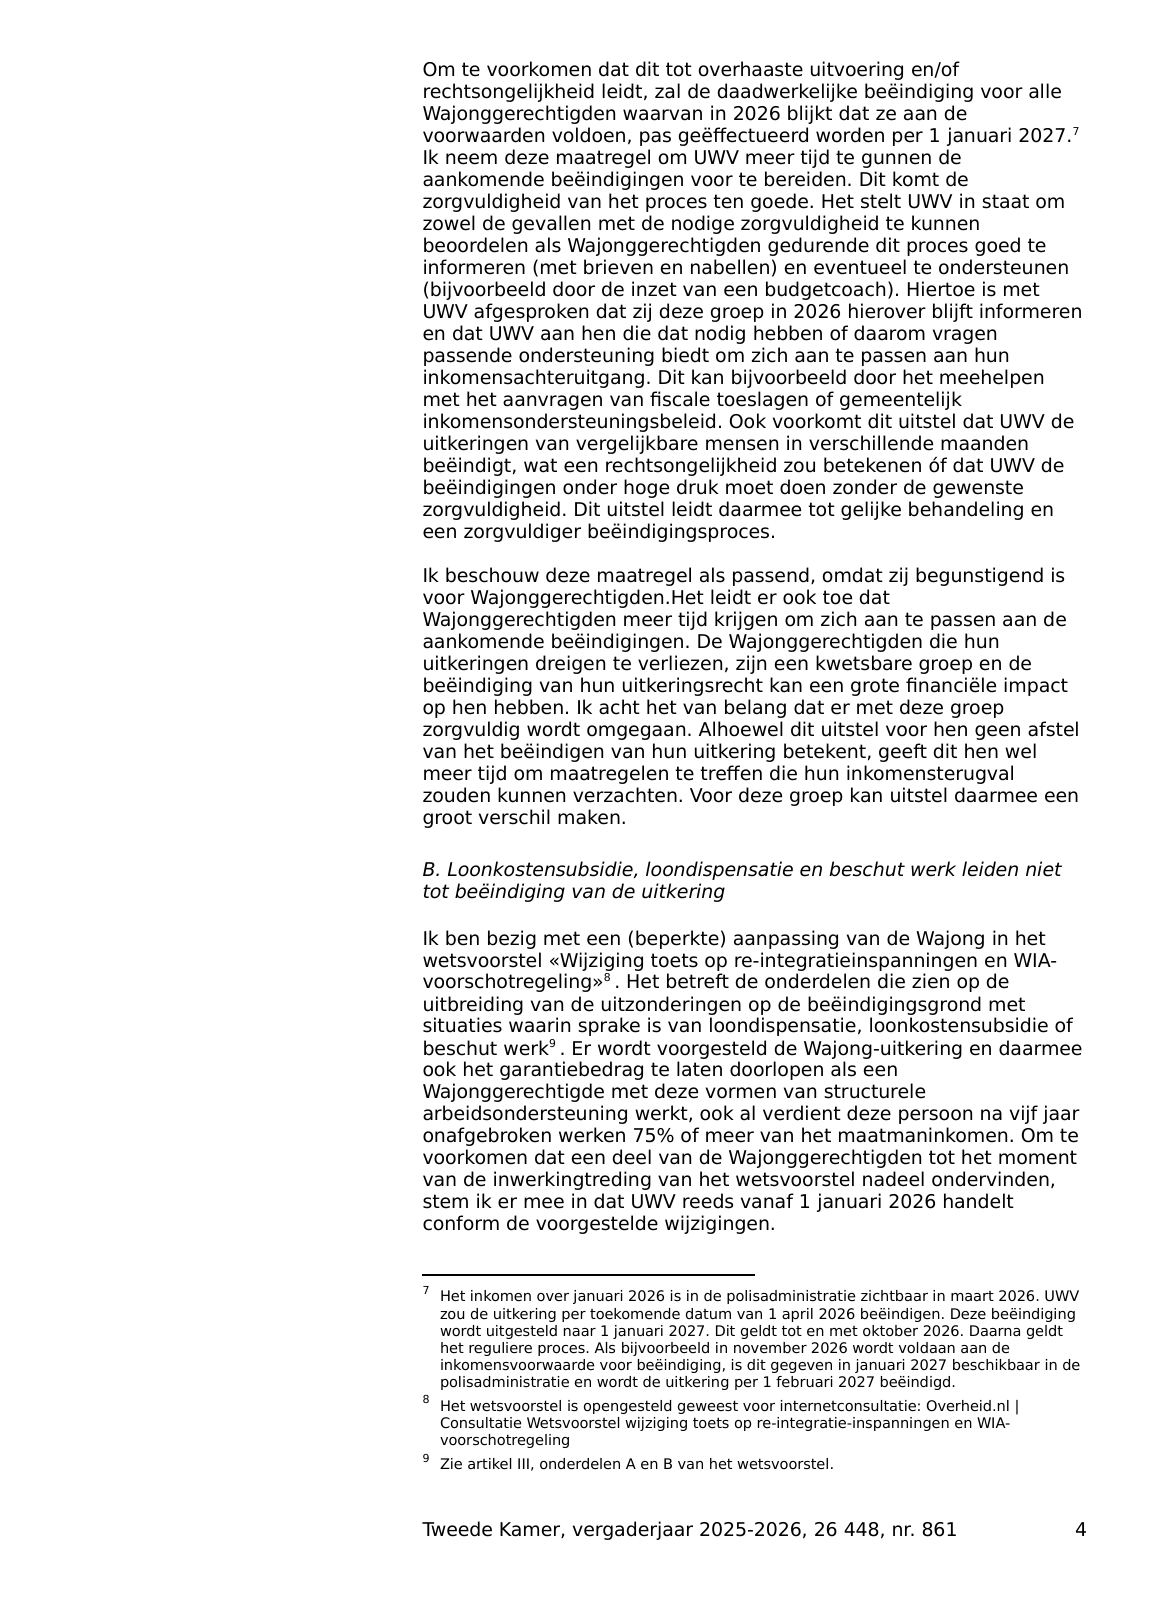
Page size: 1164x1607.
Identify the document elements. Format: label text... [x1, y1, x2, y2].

text Ik neem deze maatregel om UWV meer tijd te gunnen de aankomende beëindigingen voor te bereiden. Dit komt de zorgvuldigheid van het proces ten goede. Het stelt UWV in staat om zowel de gevallen met de nodige zorgvuldigheid te kunnen beoordelen als Wajonggerechtigden gedurende dit proces goed te informeren (met brieven en nabellen) en eventueel te ondersteunen (bijvoorbeeld door de inzet van een budgetcoach). Hiertoe is met UWV afgesproken dat zij deze groep in 2026 hierover blijft informeren en dat UWV aan hen die dat nodig hebben of daarom vragen passende ondersteuning biedt om zich aan te passen aan hun inkomensachteruitgang. Dit kan bijvoorbeeld door het meehelpen met het aanvragen van fiscale toeslagen of gemeentelijk inkomensondersteuningsbeleid. Ook voorkomt dit uitstel dat UWV de uitkeringen van vergelijkbare mensen in verschillende maanden beëindigt, wat een rechtsongelijkheid zou betekenen óf dat UWV de beëindigingen onder hoge druk moet doen zonder de gewenste zorgvuldigheid. Dit uitstel leidt daarmee tot gelijke behandeling en een zorgvuldiger beëindigingsproces. [422, 147, 1087, 543]
text Het inkomen over januari 2026 is in de polisadministratie zichtbaar in maart 2026. UWV zou de uitkering per toekomende datum van 1 april 2026 beëindigen. Deze beëindiging wordt uitgesteld naar 1 januari 2027. Dit geldt tot en met oktober 2026. Daarna geldt het reguliere proces. Als bijvoorbeeld in november 2026 wordt voldaan aan de inkomensvoorwaarde voor beëindiging, is dit gegeven in januari 2027 beschikbaar in de polisadministratie en wordt de uitkering per 1 februari 2027 beëindigd. [422, 1284, 1087, 1391]
text Zie artikel III, onderdelen A en B van het wetsvoorstel. [422, 1452, 1087, 1474]
text Het wetsvoorstel is opengesteld geweest voor internetconsultatie: Overheid.nl | Consultatie Wetsvoorstel wijziging toets op re-integratie-inspanningen en WIA-voorschotregeling [422, 1393, 1087, 1449]
text Ik ben bezig met een (beperkte) aanpassing van de Wajong in het wetsvoorstel «Wijziging toets op re-integratieinspanningen en WIA-voorschotregeling». Het betreft de onderdelen die zien op de uitbreiding van de uitzonderingen op de beëindigingsgrond met situaties waarin sprake is van loondispensatie, loonkostensubsidie of beschut werk. Er wordt voorgesteld de Wajong-uitkering en daarmee ook het garantiebedrag te laten doorlopen als een Wajonggerechtigde met deze vormen van structurele arbeidsondersteuning werkt, ook al verdient deze persoon na vijf jaar onafgebroken werken 75% of meer van het maatmaninkomen. Om te voorkomen dat een deel van de Wajonggerechtigden tot het moment van de inwerkingtreding van het wetsvoorstel nadeel ondervinden, stem ik er mee in dat UWV reeds vanaf 1 januari 2026 handelt conform de voorgestelde wijzigingen. [422, 927, 1087, 1235]
text Ik beschouw deze maatregel als passend, omdat zij begunstigend is voor Wajonggerechtigden.Het leidt er ook toe dat Wajonggerechtigden meer tijd krijgen om zich aan te passen aan de aankomende beëindigingen. De Wajonggerechtigden die hun uitkeringen dreigen te verliezen, zijn een kwetsbare groep en de beëindiging van hun uitkeringsrecht kan een grote financiële impact op hen hebben. Ik acht het van belang dat er met deze groep zorgvuldig wordt omgegaan. Alhoewel dit uitstel voor hen geen afstel van het beëindigen van hun uitkering betekent, geeft dit hen wel meer tijd om maatregelen te treffen die hun inkomensterugval zouden kunnen verzachten. Voor deze groep kan uitstel daarmee een groot verschil maken. [422, 565, 1087, 828]
text Om te voorkomen dat dit tot overhaaste uitvoering en/of rechtsongelijkheid leidt, zal de daadwerkelijke beëindiging voor alle Wajonggerechtigden waarvan in 2026 blijkt dat ze aan de voorwaarden voldoen, pas geëffectueerd worden per 1 januari 2027. [422, 59, 1087, 147]
subtitle B. Loonkostensubsidie, loondispensatie en beschut werk leiden niet tot beëindiging van de uitkering [422, 858, 1087, 902]
